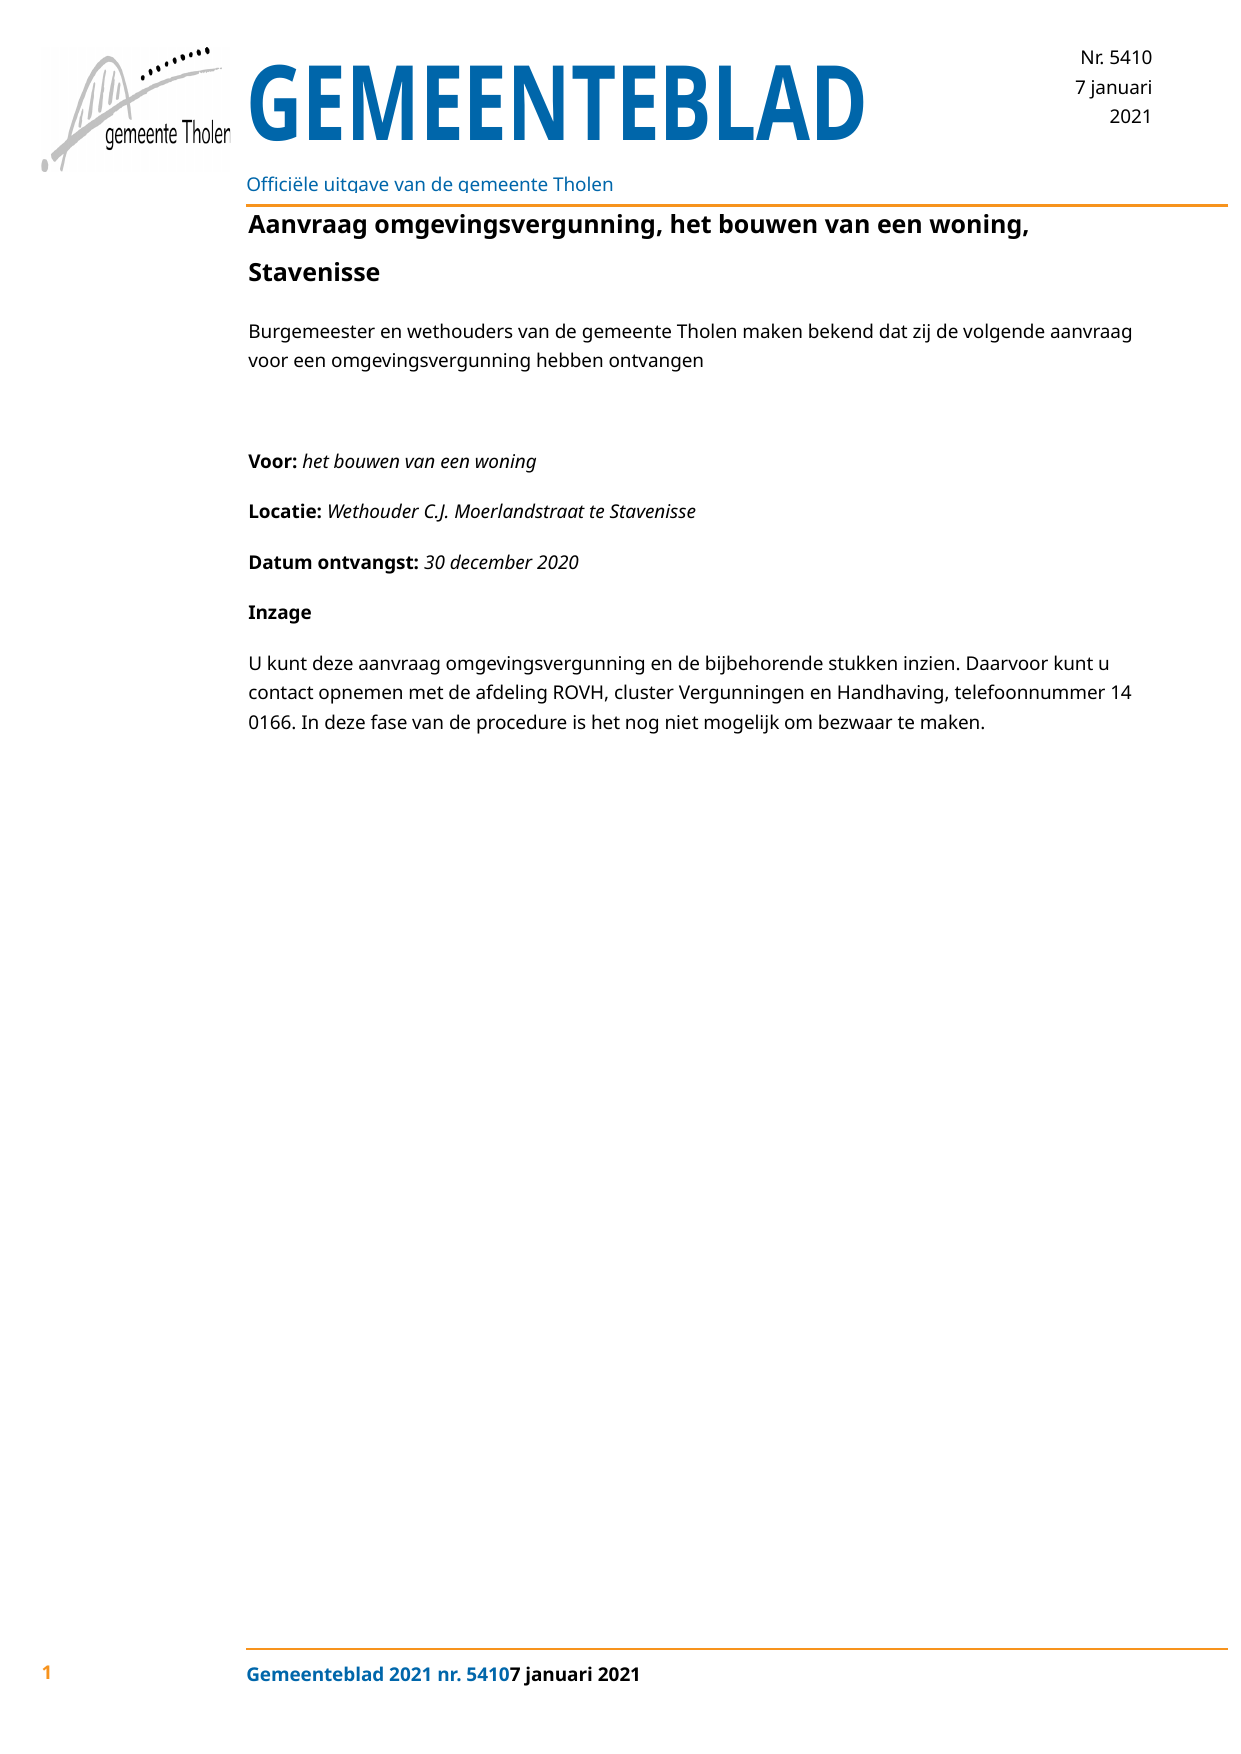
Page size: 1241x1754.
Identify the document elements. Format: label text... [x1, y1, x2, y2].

text Datum ontvangst: 30 december 2020 [248, 549, 1152, 575]
text Inzage [248, 599, 1152, 625]
text U kunt deze aanvraag omgevingsvergunning en de bijbehorende stukken inzien. Daarvoor kunt u contact opnemen met de afdeling ROVH, cluster Vergunningen en Handhaving, telefoonnummer 14 0166. In deze fase van de procedure is het nog niet mogelijk om bezwaar te maken. [248, 650, 1152, 735]
picture [41, 47, 231, 172]
text Voor: het bouwen van een woning [248, 448, 1152, 474]
text Locatie: Wethouder C.J. Moerlandstraat te Stavenisse [248, 499, 1152, 524]
text Burgemeester en wethouders van de gemeente Tholen maken bekend dat zij de volgende aanvraag voor een omgevingsvergunning hebben ontvangen [248, 318, 1152, 373]
text Aanvraag omgevingsvergunning, het bouwen van een woning, Stavenisse [248, 207, 1152, 288]
